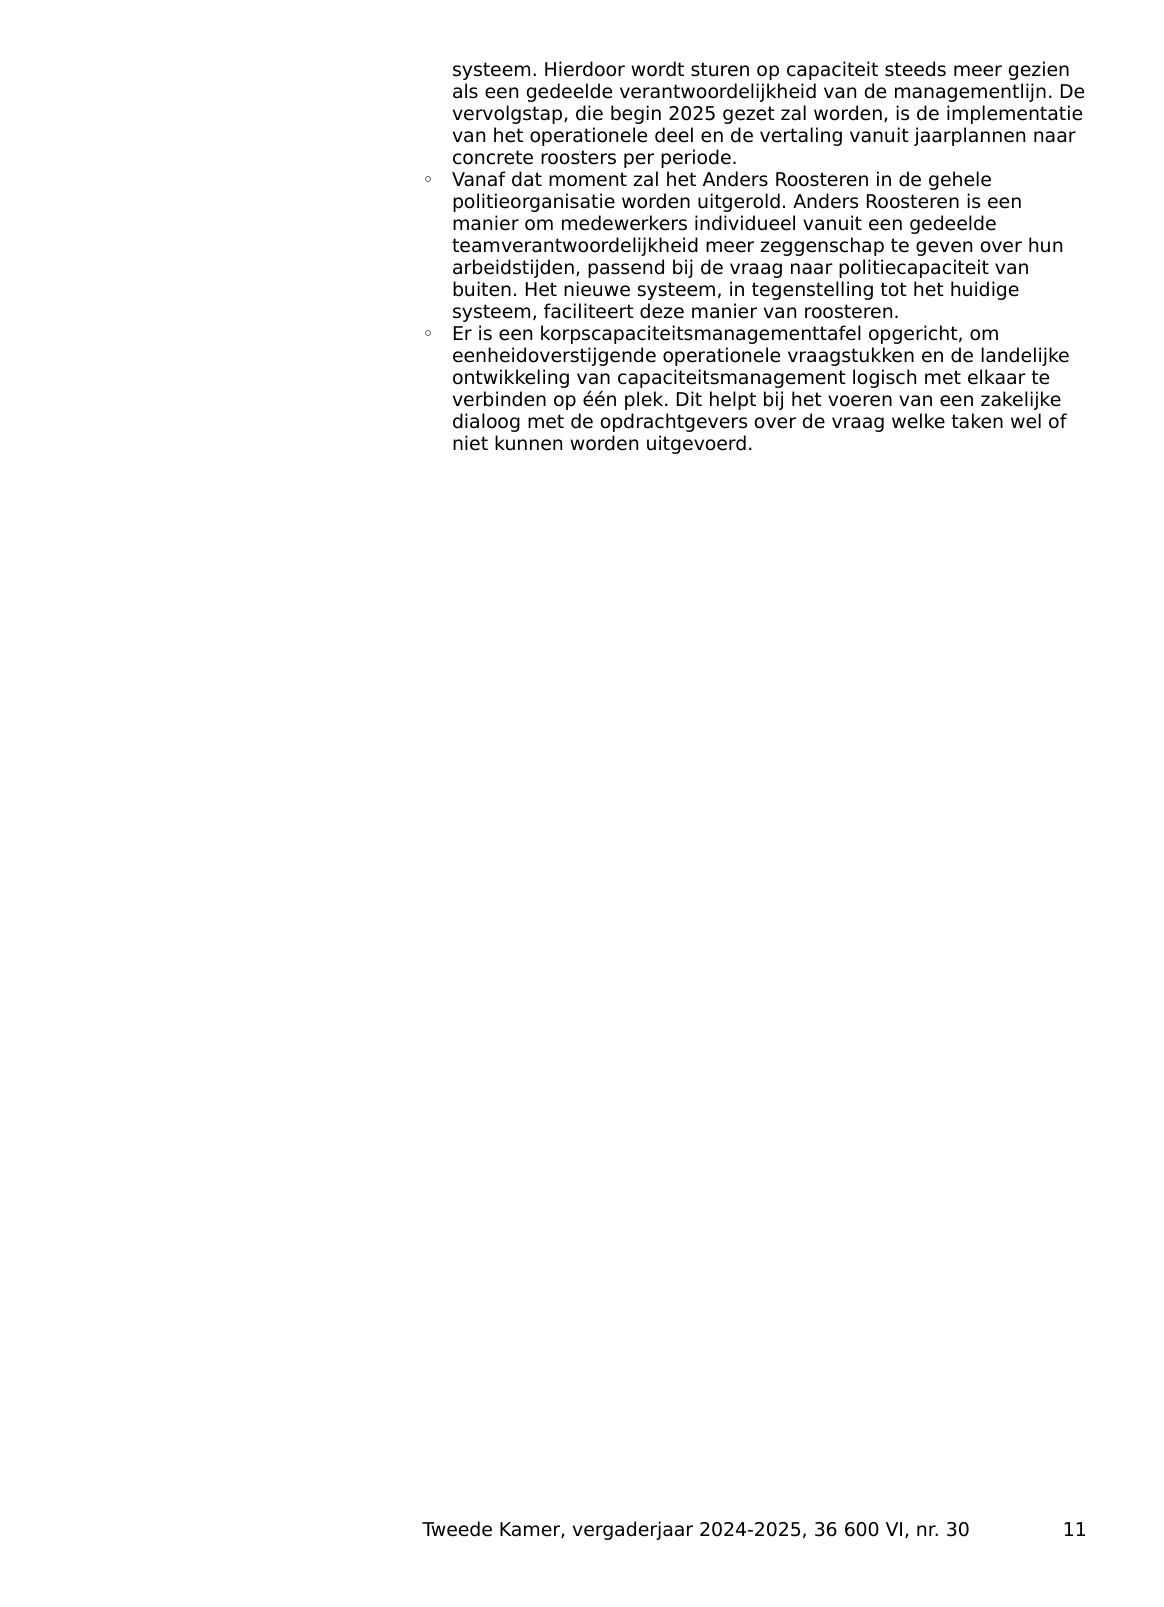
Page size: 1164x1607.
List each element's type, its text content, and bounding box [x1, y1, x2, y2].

text ◦ Er is een korpscapaciteitsmanagementtafel opgericht, om eenheidoverstijgende operationele vraagstukken en de landelijke ontwikkeling van capaciteitsmanagement logisch met elkaar te verbinden op één plek. Dit helpt bij het voeren van een zakelijke dialoog met de opdrachtgevers over de vraag welke taken wel of niet kunnen worden uitgevoerd. [422, 323, 1087, 455]
text systeem. Hierdoor wordt sturen op capaciteit steeds meer gezien als een gedeelde verantwoordelijkheid van de managementlijn. De vervolgstap, die begin 2025 gezet zal worden, is de implementatie van het operationele deel en de vertaling vanuit jaarplannen naar concrete roosters per periode. [422, 59, 1087, 169]
text ◦ Vanaf dat moment zal het Anders Roosteren in de gehele politieorganisatie worden uitgerold. Anders Roosteren is een manier om medewerkers individueel vanuit een gedeelde teamverantwoordelijkheid meer zeggenschap te geven over hun arbeidstijden, passend bij de vraag naar politiecapaciteit van buiten. Het nieuwe systeem, in tegenstelling tot het huidige systeem, faciliteert deze manier van roosteren. [422, 169, 1087, 323]
